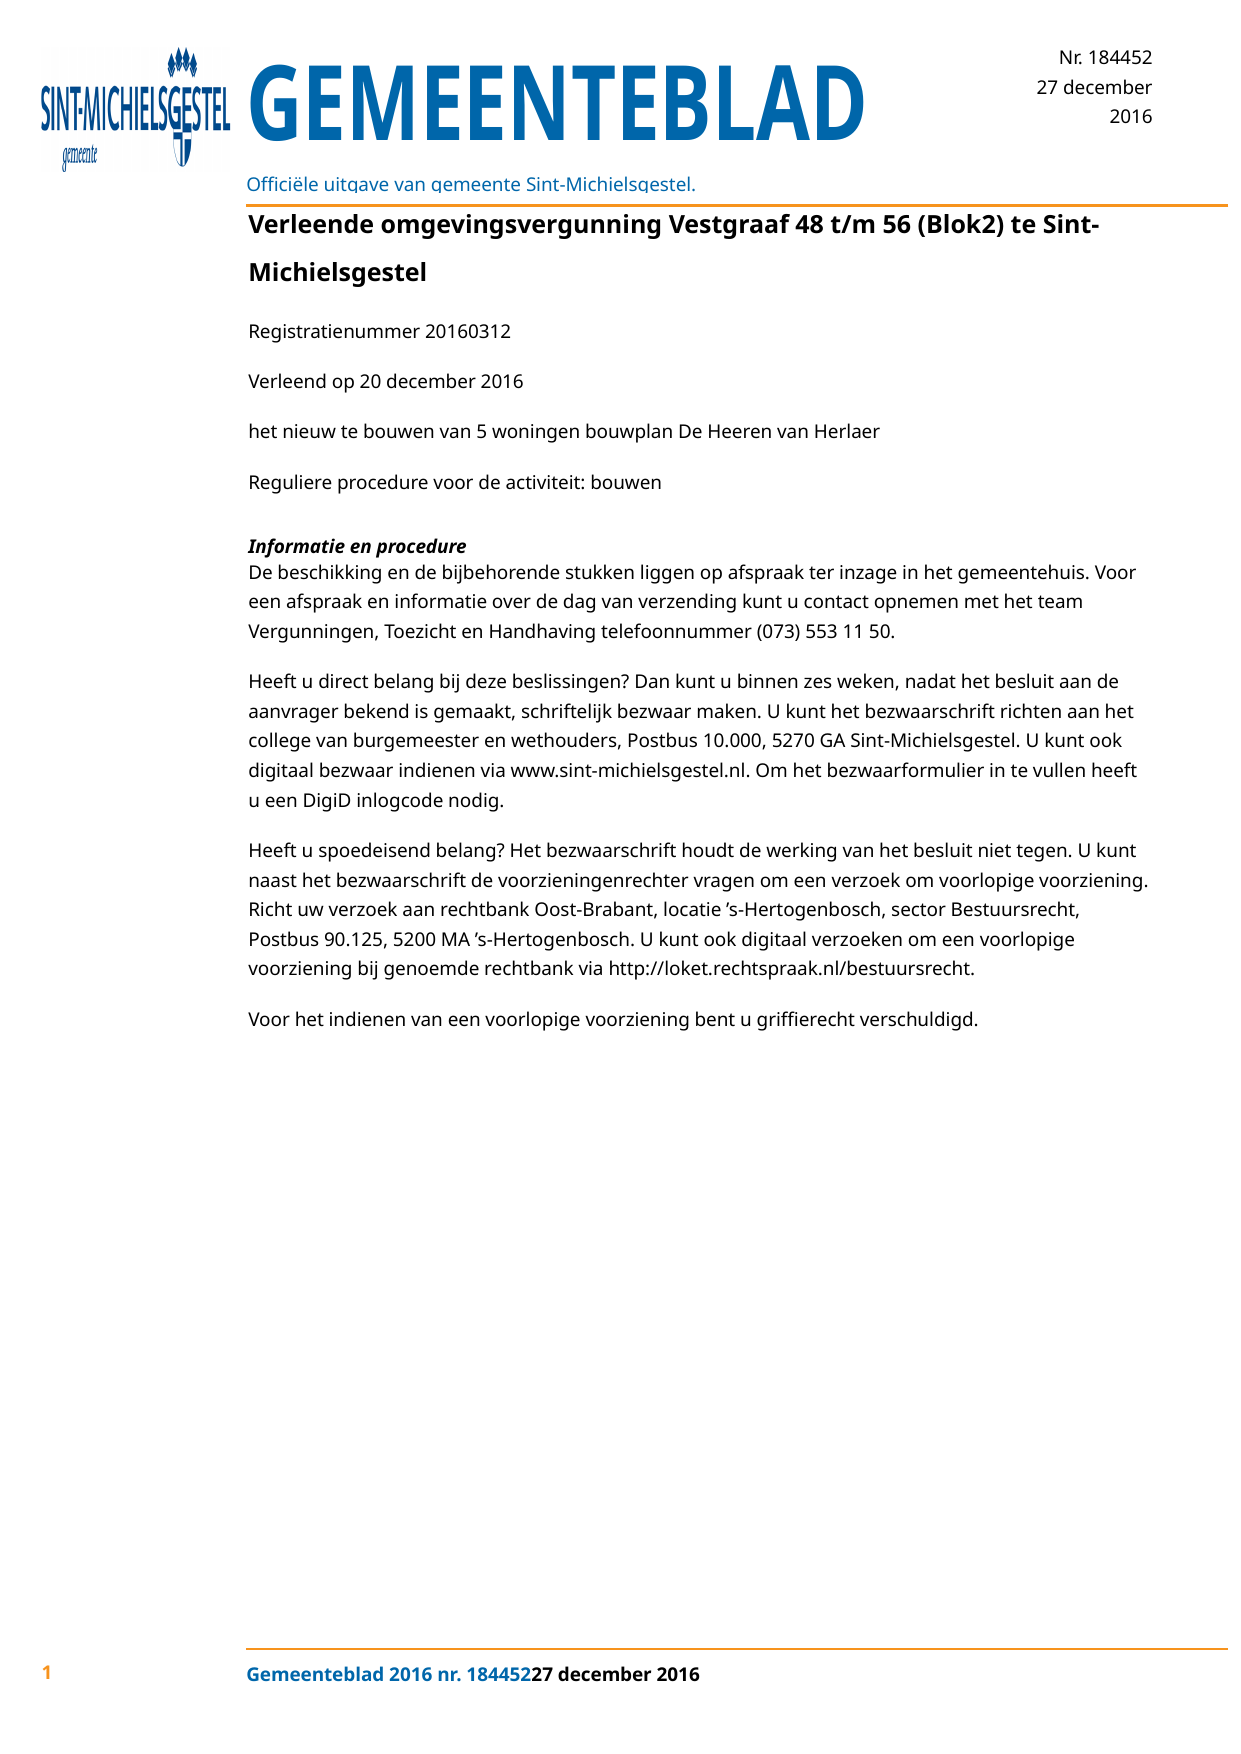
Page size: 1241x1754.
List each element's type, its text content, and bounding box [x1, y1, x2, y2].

text Heeft u spoedeisend belang? Het bezwaarschrift houdt de werking van het besluit niet tegen. U kunt naast het bezwaarschrift de voorzieningenrechter vragen om een verzoek om voorlopige voorziening. Richt uw verzoek aan rechtbank Oost-Brabant, locatie ’s-Hertogenbosch, sector Bestuursrecht, Postbus 90.125, 5200 MA ’s-Hertogenbosch. U kunt ook digitaal verzoeken om een voorlopige voorziening bij genoemde rechtbank via http://loket.rechtspraak.nl/bestuursrecht. [248, 837, 1152, 981]
text Reguliere procedure voor de activiteit: bouwen [248, 469, 1152, 495]
text De beschikking en de bijbehorende stukken liggen op afspraak ter inzage in het gemeentehuis. Voor een afspraak en informatie over de dag van verzending kunt u contact opnemen met het team Vergunningen, Toezicht en Handhaving telefoonnummer (073) 553 11 50. [248, 559, 1152, 644]
text het nieuw te bouwen van 5 woningen bouwplan De Heeren van Herlaer [248, 419, 1152, 444]
text Voor het indienen van een voorlopige voorziening bent u griffierecht verschuldigd. [248, 1006, 1152, 1032]
text Verleende omgevingsvergunning Vestgraaf 48 t/m 56 (Blok2) te Sint-Michielsgestel [248, 207, 1152, 288]
picture [41, 47, 231, 172]
text Registratienummer 20160312 [248, 318, 1152, 344]
text Heeft u direct belang bij deze beslissingen? Dan kunt u binnen zes weken, nadat het besluit aan de aanvrager bekend is gemaakt, schriftelijk bezwaar maken. U kunt het bezwaarschrift richten aan het college van burgemeester en wethouders, Postbus 10.000, 5270 GA Sint-Michielsgestel. U kunt ook digitaal bezwaar indienen via www.sint-michielsgestel.nl. Om het bezwaarformulier in te vullen heeft u een DigiD inlogcode nodig. [248, 668, 1152, 812]
text Verleend op 20 december 2016 [248, 368, 1152, 394]
text Informatie en procedure [248, 533, 1152, 559]
